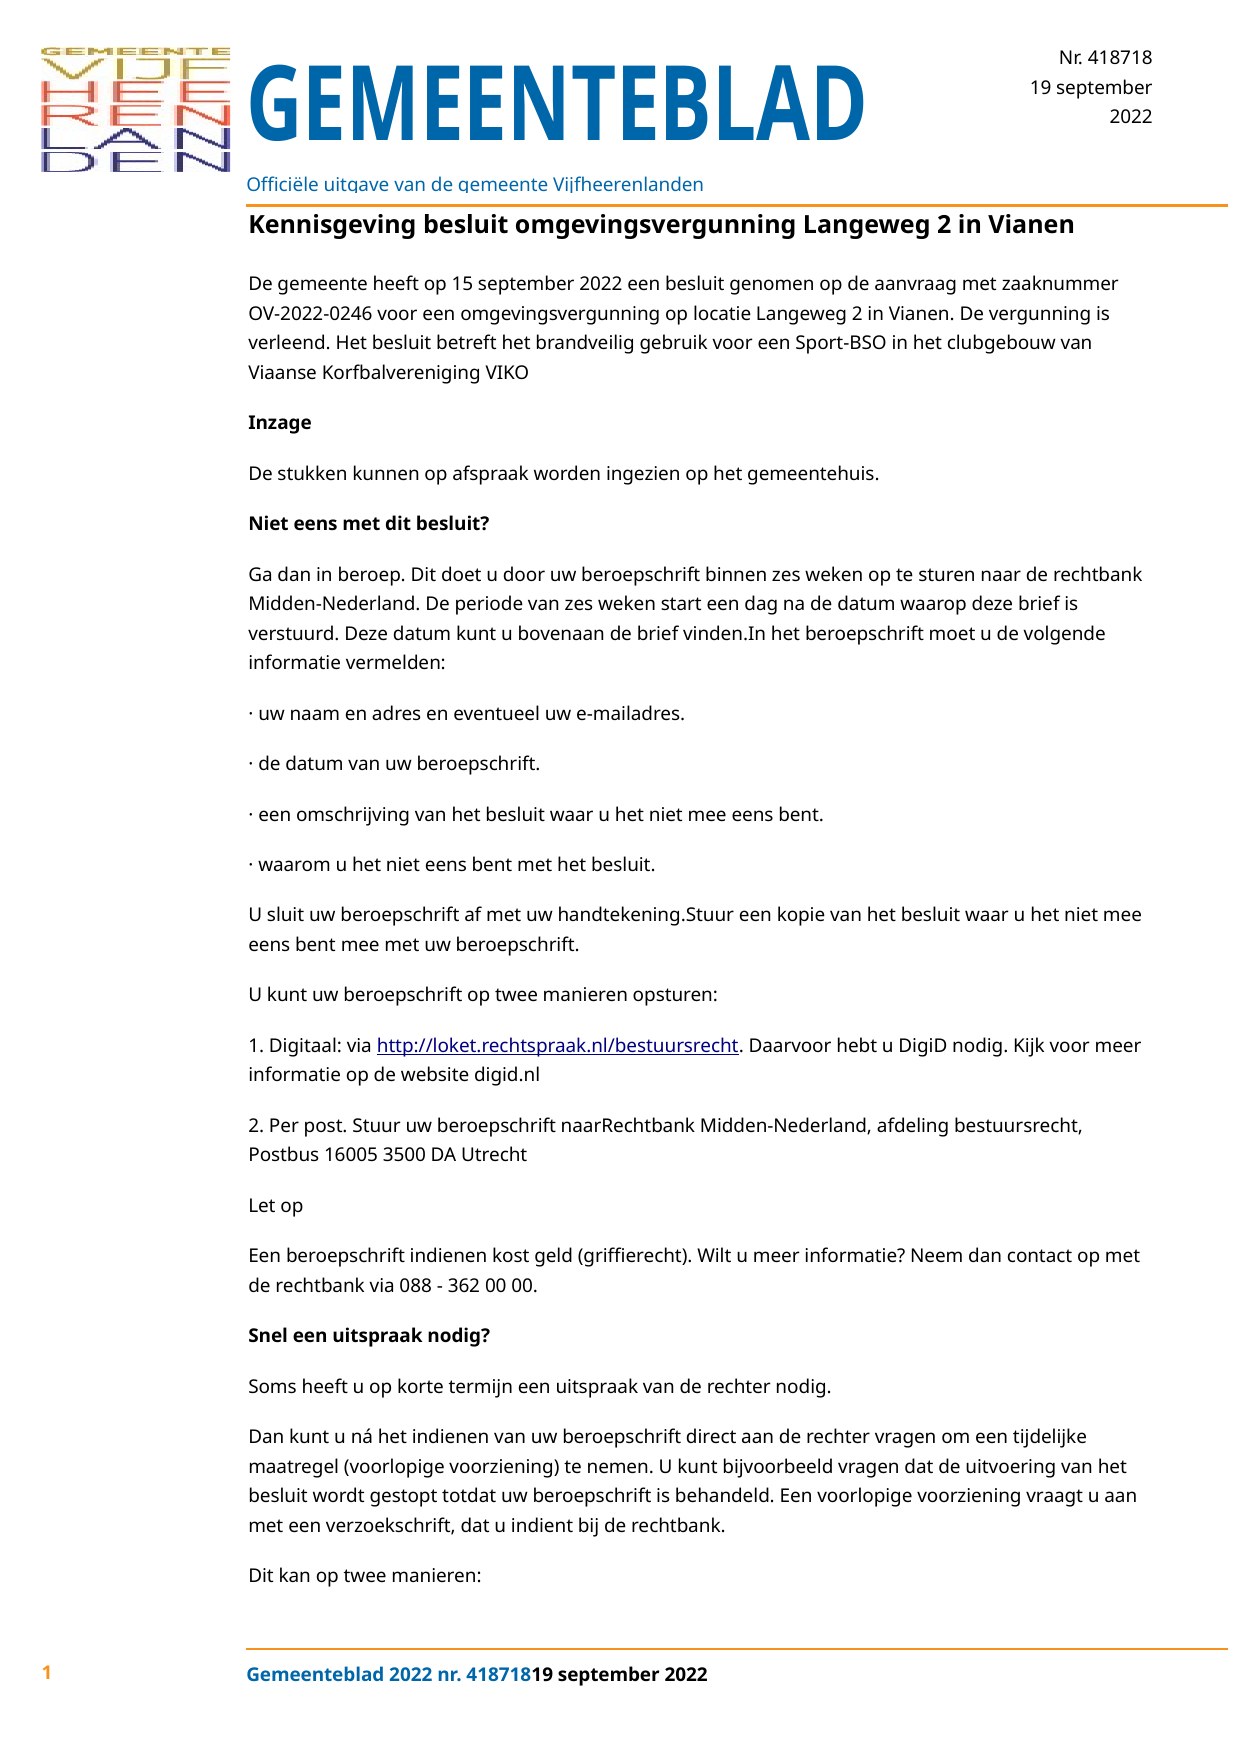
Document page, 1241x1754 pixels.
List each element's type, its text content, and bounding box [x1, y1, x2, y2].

text Kennisgeving besluit omgevingsvergunning Langeweg 2 in Vianen [248, 207, 1152, 241]
text U sluit uw beroepschrift af met uw handtekening.Stuur een kopie van het besluit waar u het niet mee eens bent mee met uw beroepschrift. [248, 902, 1152, 957]
text Let op [248, 1192, 1152, 1218]
text 2. Per post. Stuur uw beroepschrift naarRechtbank Midden-Nederland, afdeling bestuursrecht, Postbus 16005 3500 DA Utrecht [248, 1112, 1152, 1167]
text De stukken kunnen op afspraak worden ingezien op het gemeentehuis. [248, 460, 1152, 486]
text Inzage [248, 409, 1152, 435]
text · een omschrijving van het besluit waar u het niet mee eens bent. [248, 801, 1152, 826]
text Soms heeft u op korte termijn een uitspraak van de rechter nodig. [248, 1373, 1152, 1398]
text De gemeente heeft op 15 september 2022 een besluit genomen op de aanvraag met zaaknummer OV-2022-0246 voor een omgevingsvergunning op locatie Langeweg 2 in Vianen. De vergunning is verleend. Het besluit betreft het brandveilig gebruik voor een Sport-BSO in het clubgebouw van Viaanse Korfbalvereniging VIKO [248, 270, 1152, 385]
text · de datum van uw beroepschrift. [248, 750, 1152, 776]
text 1. Digitaal: via http://loket.rechtspraak.nl/bestuursrecht. Daarvoor hebt u DigiD nodig. Kijk voor meer informatie op de website digid.nl [248, 1032, 1152, 1087]
text U kunt uw beroepschrift op twee manieren opsturen: [248, 982, 1152, 1007]
text Snel een uitspraak nodig? [248, 1322, 1152, 1348]
text Een beroepschrift indienen kost geld (griffierecht). Wilt u meer informatie? Neem dan contact op met de rechtbank via 088 - 362 00 00. [248, 1242, 1152, 1298]
text Dit kan op twee manieren: [248, 1562, 1152, 1588]
text · waarom u het niet eens bent met het besluit. [248, 851, 1152, 877]
text Ga dan in beroep. Dit doet u door uw beroepschrift binnen zes weken op te sturen naar de rechtbank Midden-Nederland. De periode van zes weken start een dag na de datum waarop deze brief is verstuurd. Deze datum kunt u bovenaan de brief vinden.In het beroepschrift moet u de volgende informatie vermelden: [248, 561, 1152, 675]
text Niet eens met dit besluit? [248, 510, 1152, 536]
text Dan kunt u ná het indienen van uw beroepschrift direct aan de rechter vragen om een tijdelijke maatregel (voorlopige voorziening) te nemen. U kunt bijvoorbeeld vragen dat de uitvoering van het besluit wordt gestopt totdat uw beroepschrift is behandeld. Een voorlopige voorziening vraagt u aan met een verzoekschrift, dat u indient bij de rechtbank. [248, 1423, 1152, 1538]
text · uw naam en adres en eventueel uw e-mailadres. [248, 700, 1152, 726]
picture [41, 47, 231, 172]
